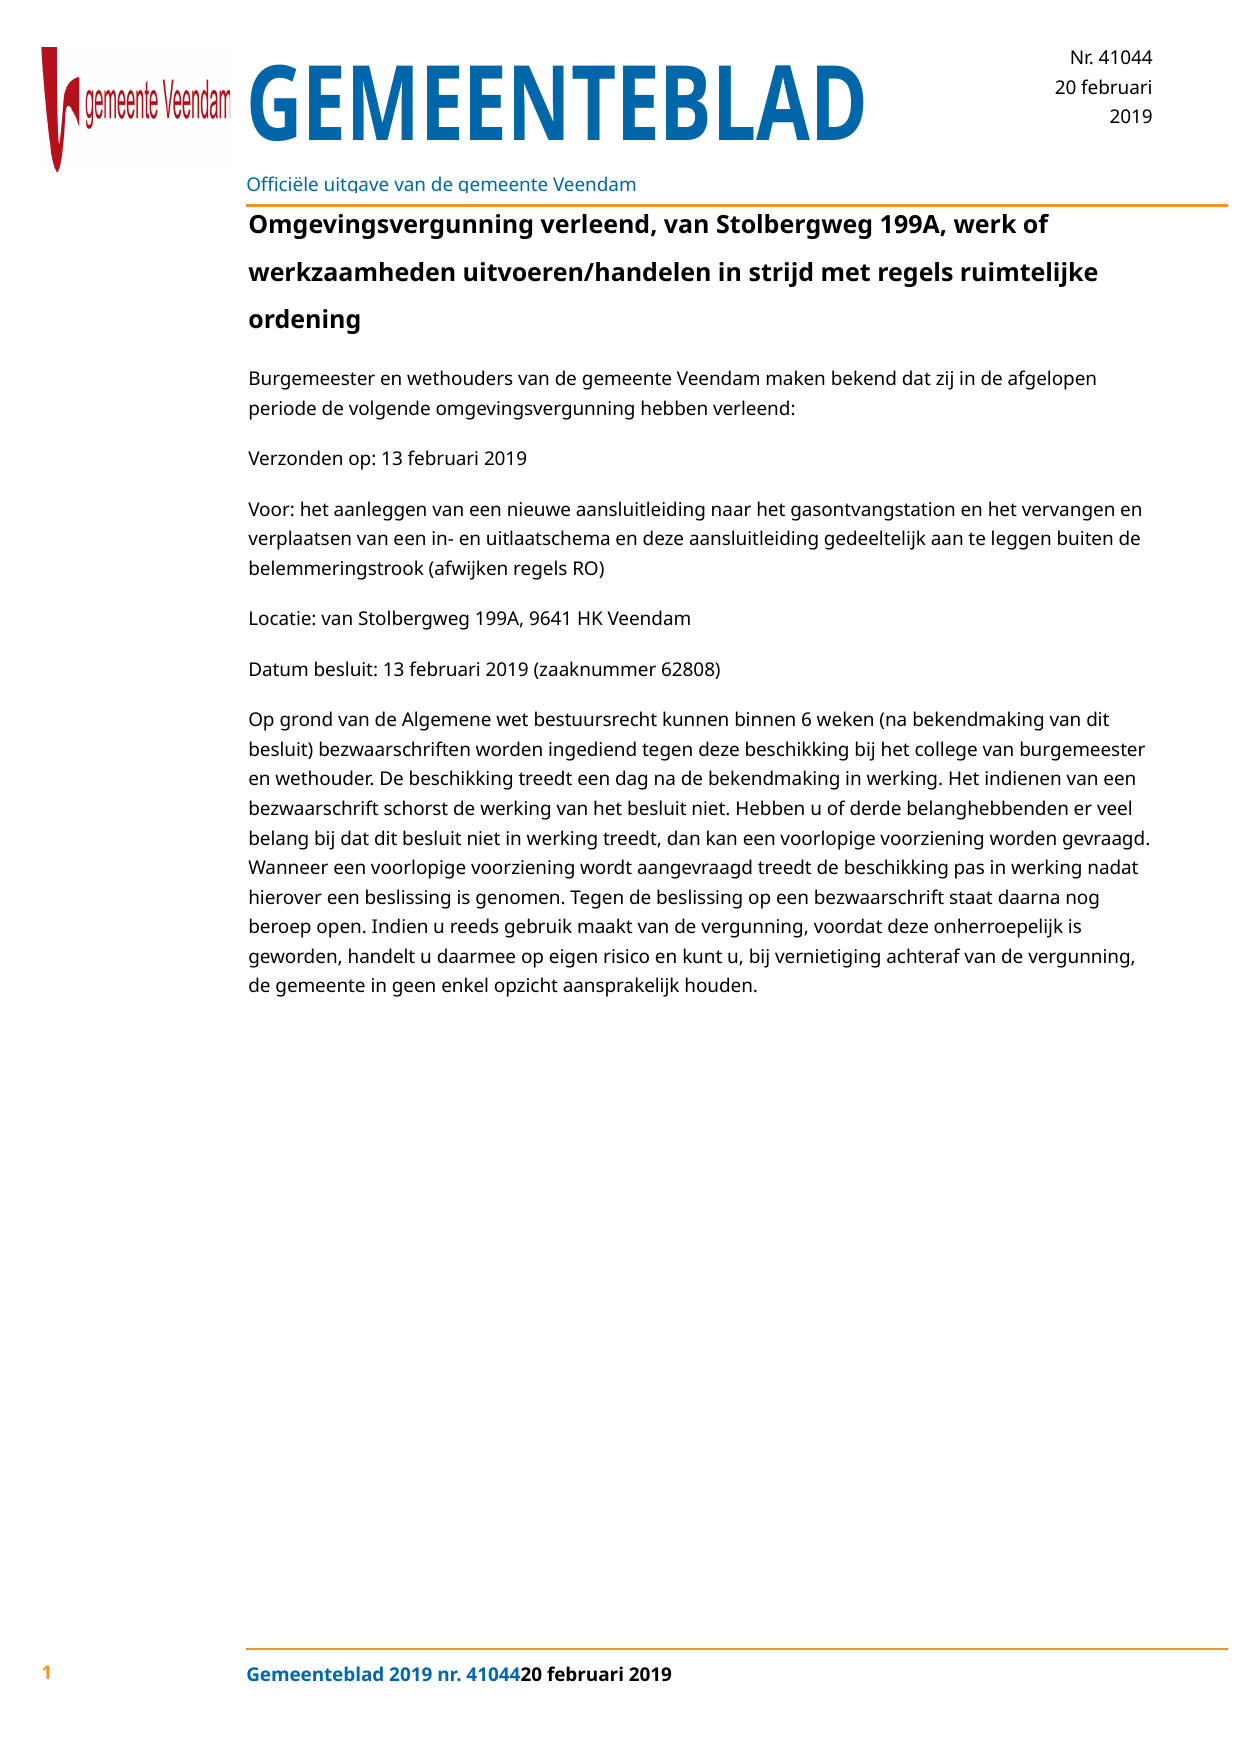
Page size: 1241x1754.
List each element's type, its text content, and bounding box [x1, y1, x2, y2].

text Voor: het aanleggen van een nieuwe aansluitleiding naar het gasontvangstation en het vervangen en verplaatsen van een in- en uitlaatschema en deze aansluitleiding gedeeltelijk aan te leggen buiten de belemmeringstrook (afwijken regels RO) [248, 496, 1152, 581]
text Locatie: van Stolbergweg 199A, 9641 HK Veendam [248, 606, 1152, 631]
picture [41, 47, 231, 172]
text Op grond van de Algemene wet bestuursrecht kunnen binnen 6 weken (na bekendmaking van dit besluit) bezwaarschriften worden ingediend tegen deze beschikking bij het college van burgemeester en wethouder. De beschikking treedt een dag na de bekendmaking in werking. Het indienen van een bezwaarschrift schorst de werking van het besluit niet. Hebben u of derde belanghebbenden er veel belang bij dat dit besluit niet in werking treedt, dan kan een voorlopige voorziening worden gevraagd. Wanneer een voorlopige voorziening wordt aangevraagd treedt de beschikking pas in werking nadat hierover een beslissing is genomen. Tegen de beslissing op een bezwaarschrift staat daarna nog beroep open. Indien u reeds gebruik maakt van de vergunning, voordat deze onherroepelijk is geworden, handelt u daarmee op eigen risico en kunt u, bij vernietiging achteraf van de vergunning, de gemeente in geen enkel opzicht aansprakelijk houden. [248, 706, 1152, 998]
text Verzonden op: 13 februari 2019 [248, 446, 1152, 471]
text Datum besluit: 13 februari 2019 (zaaknummer 62808) [248, 656, 1152, 682]
text Burgemeester en wethouders van de gemeente Veendam maken bekend dat zij in de afgelopen periode de volgende omgevingsvergunning hebben verleend: [248, 366, 1152, 421]
text Omgevingsvergunning verleend, van Stolbergweg 199A, werk of werkzaamheden uitvoeren/handelen in strijd met regels ruimtelijke ordening [248, 207, 1152, 336]
